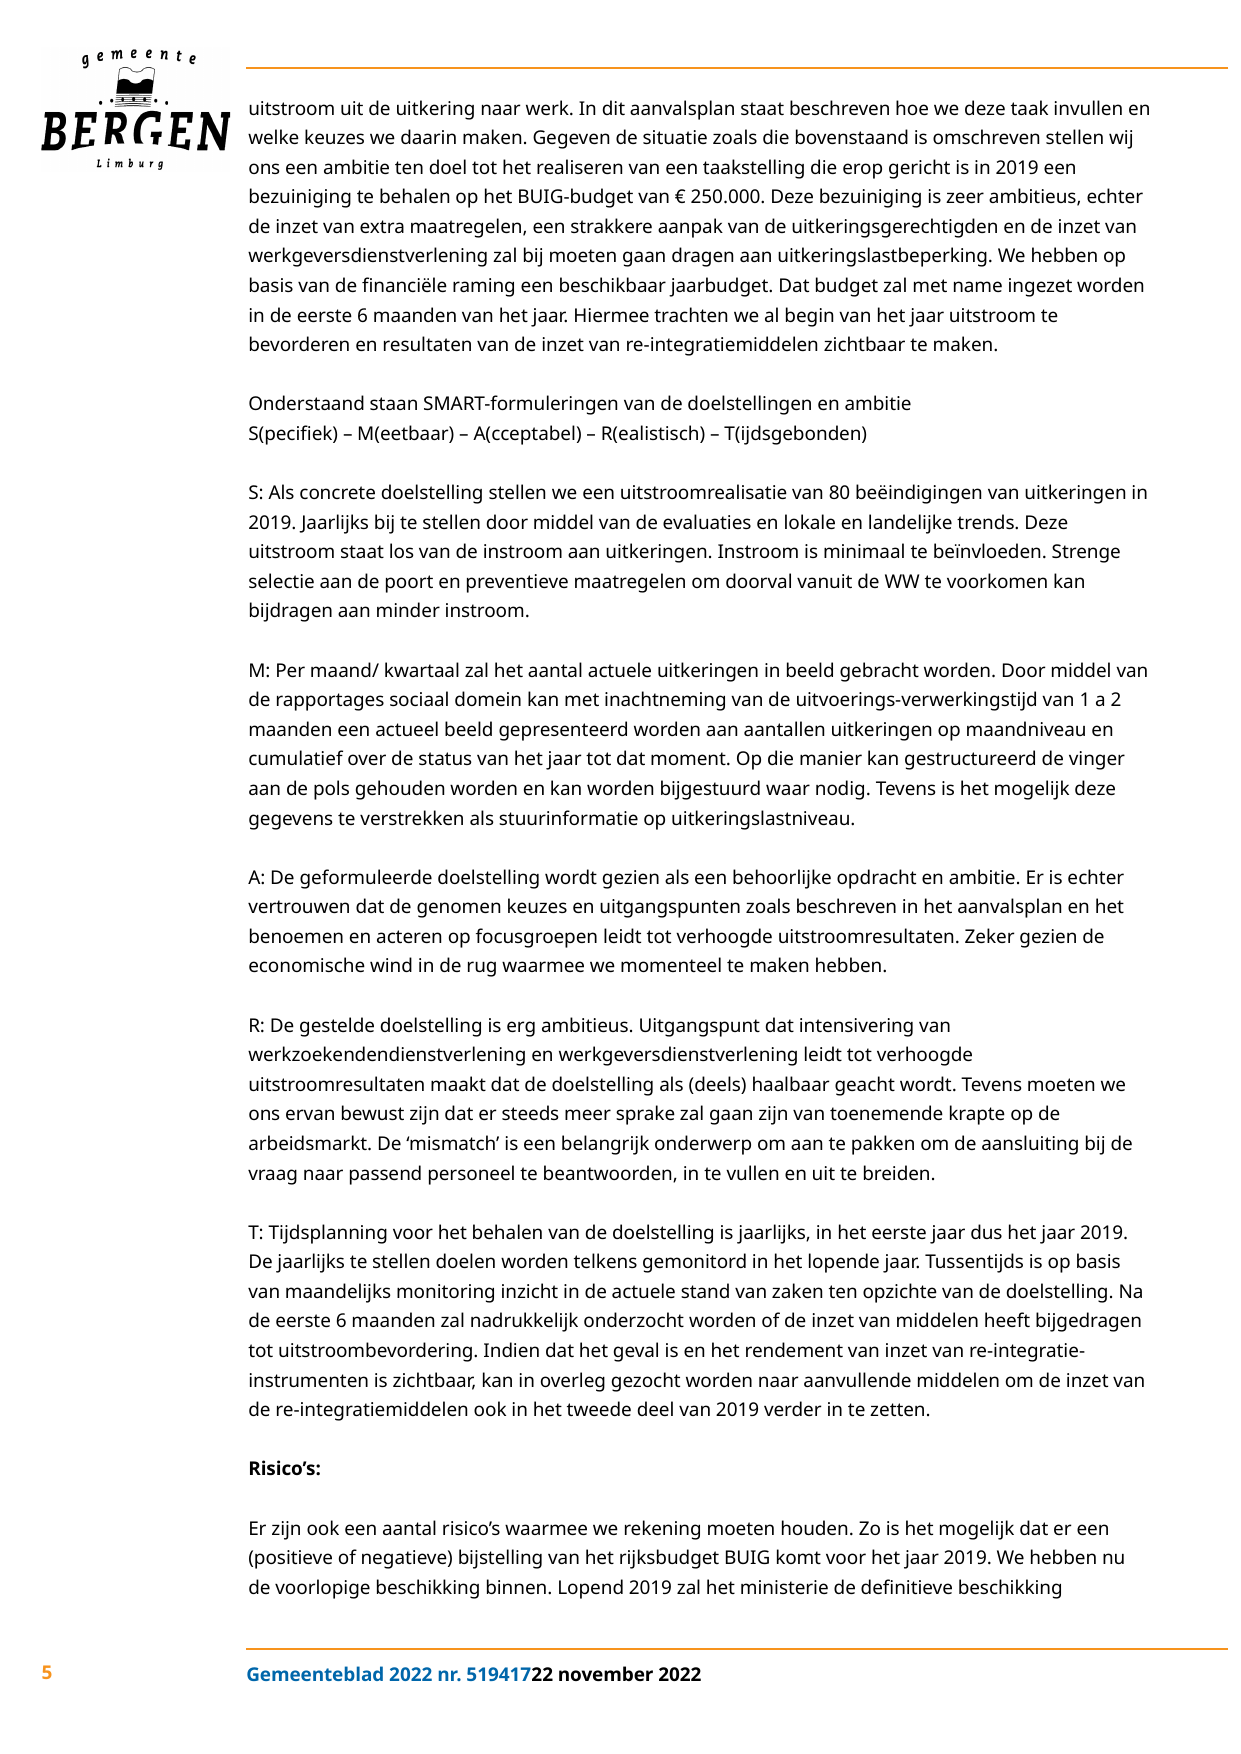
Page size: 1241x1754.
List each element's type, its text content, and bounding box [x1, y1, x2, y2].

text Onderstaand staan SMART-formuleringen van de doelstellingen en ambitie [248, 391, 1152, 416]
text S(pecifiek) – M(eetbaar) – A(cceptabel) – R(ealistisch) – T(ijdsgebonden) [248, 420, 1152, 446]
text S: Als concrete doelstelling stellen we een uitstroomrealisatie van 80 beëindigingen van uitkeringen in 2019. Jaarlijks bij te stellen door middel van de evaluaties en lokale en landelijke trends. Deze uitstroom staat los van de instroom aan uitkeringen. Instroom is minimaal te beïnvloeden. Strenge selectie aan de poort en preventieve maatregelen om doorval vanuit de WW te voorkomen kan bijdragen aan minder instroom. [248, 479, 1152, 623]
text Risico’s: [248, 1456, 1152, 1481]
picture [41, 47, 231, 172]
text A: De geformuleerde doelstelling wordt gezien als een behoorlijke opdracht en ambitie. Er is echter vertrouwen dat de genomen keuzes en uitgangspunten zoals beschreven in het aanvalsplan en het benoemen en acteren op focusgroepen leidt tot verhoogde uitstroomresultaten. Zeker gezien de economische wind in de rug waarmee we momenteel te maken hebben. [248, 864, 1152, 978]
text Er zijn ook een aantal risico’s waarmee we rekening moeten houden. Zo is het mogelijk dat er een (positieve of negatieve) bijstelling van het rijksbudget BUIG komt voor het jaar 2019. We hebben nu de voorlopige beschikking binnen. Lopend 2019 zal het ministerie de definitieve beschikking [248, 1515, 1152, 1600]
text M: Per maand/ kwartaal zal het aantal actuele uitkeringen in beeld gebracht worden. Door middel van de rapportages sociaal domein kan met inachtneming van de uitvoerings-verwerkingstijd van 1 a 2 maanden een actueel beeld gepresenteerd worden aan aantallen uitkeringen op maandniveau en cumulatief over de status van het jaar tot dat moment. Op die manier kan gestructureerd de vinger aan de pols gehouden worden en kan worden bijgestuurd waar nodig. Tevens is het mogelijk deze gegevens te verstrekken als stuurinformatie op uitkeringslastniveau. [248, 657, 1152, 831]
text uitstroom uit de uitkering naar werk. In dit aanvalsplan staat beschreven hoe we deze taak invullen en welke keuzes we daarin maken. Gegeven de situatie zoals die bovenstaand is omschreven stellen wij ons een ambitie ten doel tot het realiseren van een taakstelling die erop gericht is in 2019 een bezuiniging te behalen op het BUIG-budget van € 250.000. Deze bezuiniging is zeer ambitieus, echter de inzet van extra maatregelen, een strakkere aanpak van de uitkeringsgerechtigden en de inzet van werkgeversdienstverlening zal bij moeten gaan dragen aan uitkeringslastbeperking. We hebben op basis van de financiële raming een beschikbaar jaarbudget. Dat budget zal met name ingezet worden in de eerste 6 maanden van het jaar. Hiermee trachten we al begin van het jaar uitstroom te bevorderen en resultaten van de inzet van re-integratiemiddelen zichtbaar te maken. [248, 95, 1152, 357]
text R: De gestelde doelstelling is erg ambitieus. Uitgangspunt dat intensivering van werkzoekendendienstverlening en werkgeversdienstverlening leidt tot verhoogde uitstroomresultaten maakt dat de doelstelling als (deels) haalbaar geacht wordt. Tevens moeten we ons ervan bewust zijn dat er steeds meer sprake zal gaan zijn van toenemende krapte op de arbeidsmarkt. De ‘mismatch’ is een belangrijk onderwerp om aan te pakken om de aansluiting bij de vraag naar passend personeel te beantwoorden, in te vullen en uit te breiden. [248, 1012, 1152, 1186]
text T: Tijdsplanning voor het behalen van de doelstelling is jaarlijks, in het eerste jaar dus het jaar 2019. De jaarlijks te stellen doelen worden telkens gemonitord in het lopende jaar. Tussentijds is op basis van maandelijks monitoring inzicht in de actuele stand van zaken ten opzichte van de doelstelling. Na de eerste 6 maanden zal nadrukkelijk onderzocht worden of de inzet van middelen heeft bijgedragen tot uitstroombevordering. Indien dat het geval is en het rendement van inzet van re-integratie-instrumenten is zichtbaar, kan in overleg gezocht worden naar aanvullende middelen om de inzet van de re-integratiemiddelen ook in het tweede deel van 2019 verder in te zetten. [248, 1219, 1152, 1422]
